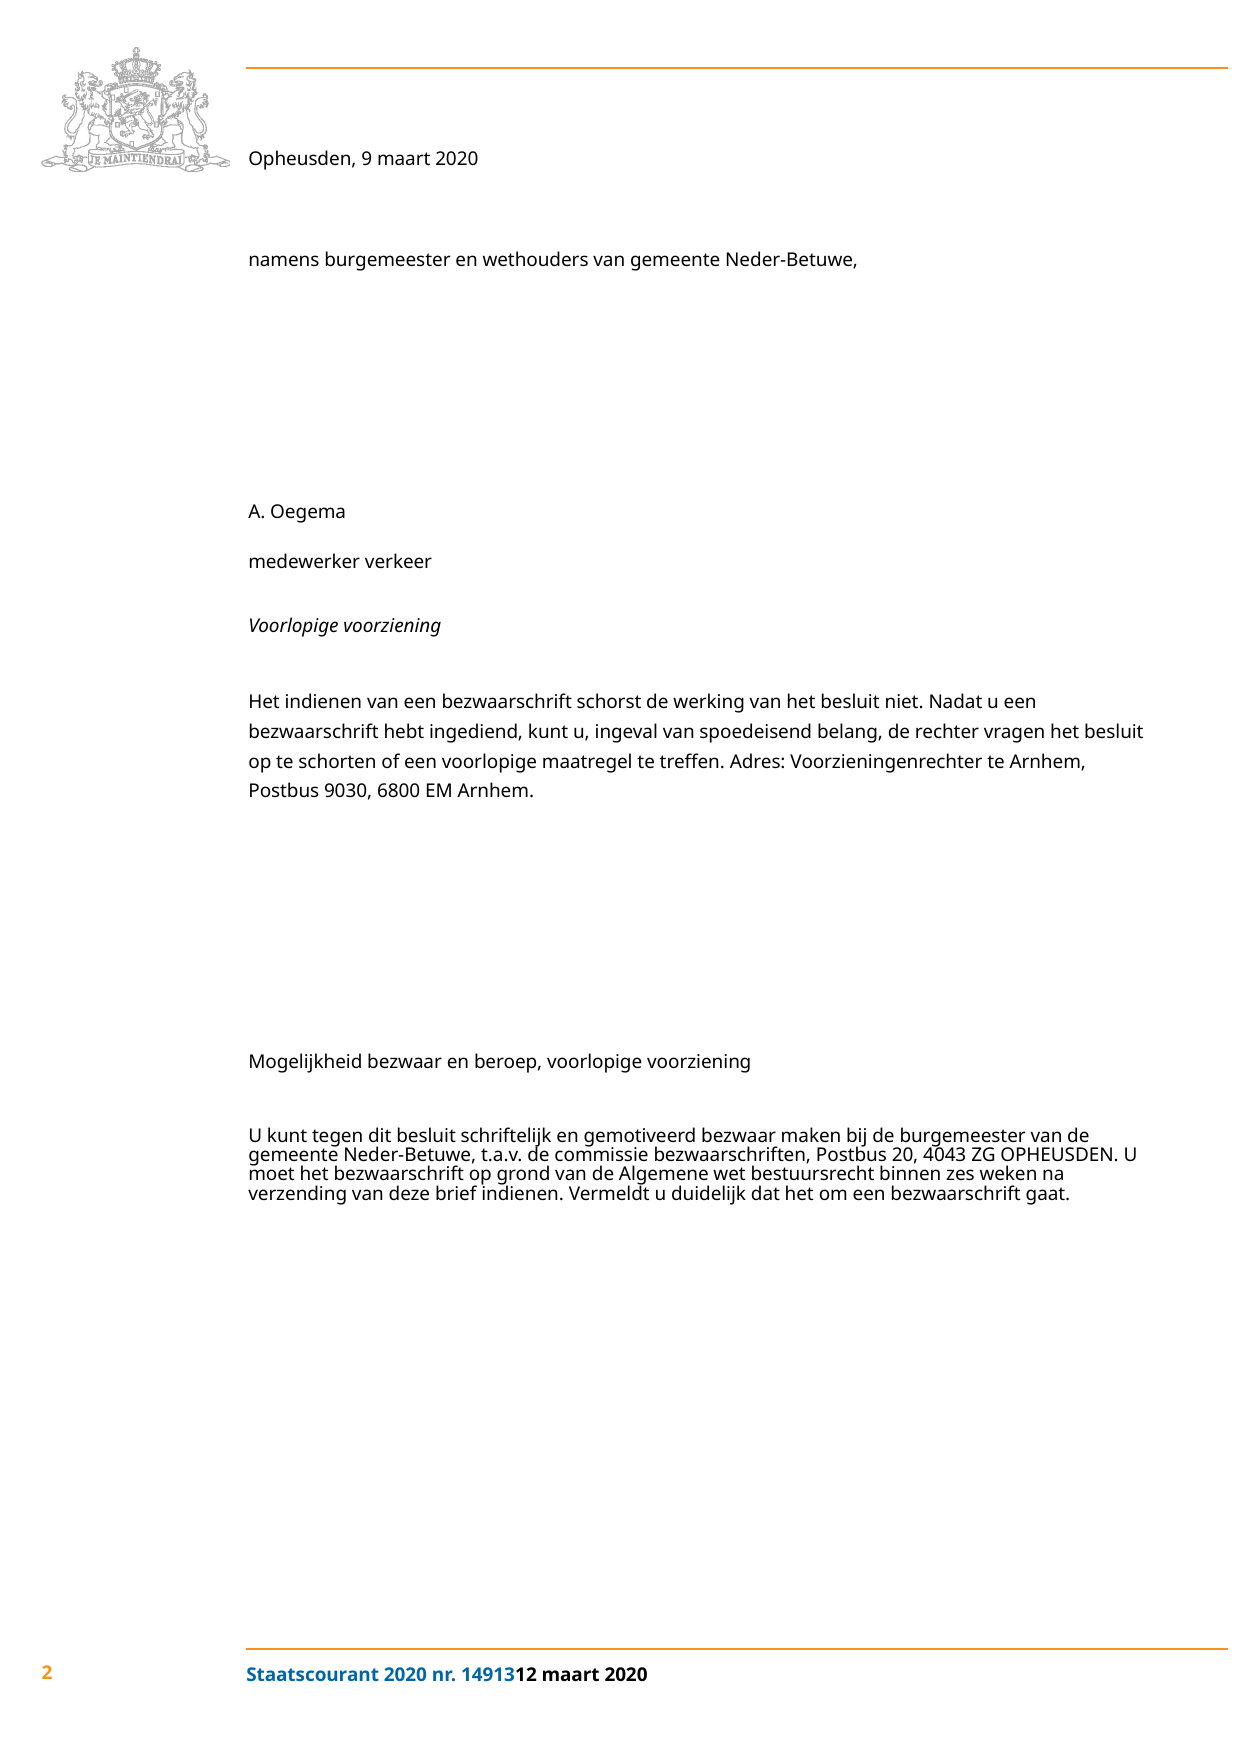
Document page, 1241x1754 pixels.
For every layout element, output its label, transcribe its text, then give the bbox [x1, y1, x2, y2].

text Opheusden, 9 maart 2020 [248, 145, 1152, 171]
text namens burgemeester en wethouders van gemeente Neder-Betuwe, [248, 246, 1152, 272]
text U kunt tegen dit besluit schriftelijk en gemotiveerd bezwaar maken bij de burgemeester van de gemeente Neder-Betuwe, t.a.v. de commissie bezwaarschriften, Postbus 20, 4043 ZG OPHEUSDEN. U moet het bezwaarschrift op grond van de Algemene wet bestuursrecht binnen zes weken na verzending van deze brief indienen. Vermeldt u duidelijk dat het om een bezwaarschrift gaat. [248, 1127, 1152, 1204]
text Mogelijkheid bezwaar en beroep, voorlopige voorziening [248, 1053, 1152, 1072]
text Voorlopige voorziening [248, 612, 1152, 638]
picture [41, 47, 231, 172]
text Het indienen van een bezwaarschrift schorst de werking van het besluit niet. Nadat u een bezwaarschrift hebt ingediend, kunt u, ingeval van spoedeisend belang, de rechter vragen het besluit op te schorten of een voorlopige maatregel te treffen. Adres: Voorzieningenrechter te Arnhem, Postbus 9030, 6800 EM Arnhem. [248, 689, 1152, 803]
text medewerker verkeer [248, 548, 1152, 574]
text A. Oegema [248, 498, 1152, 524]
